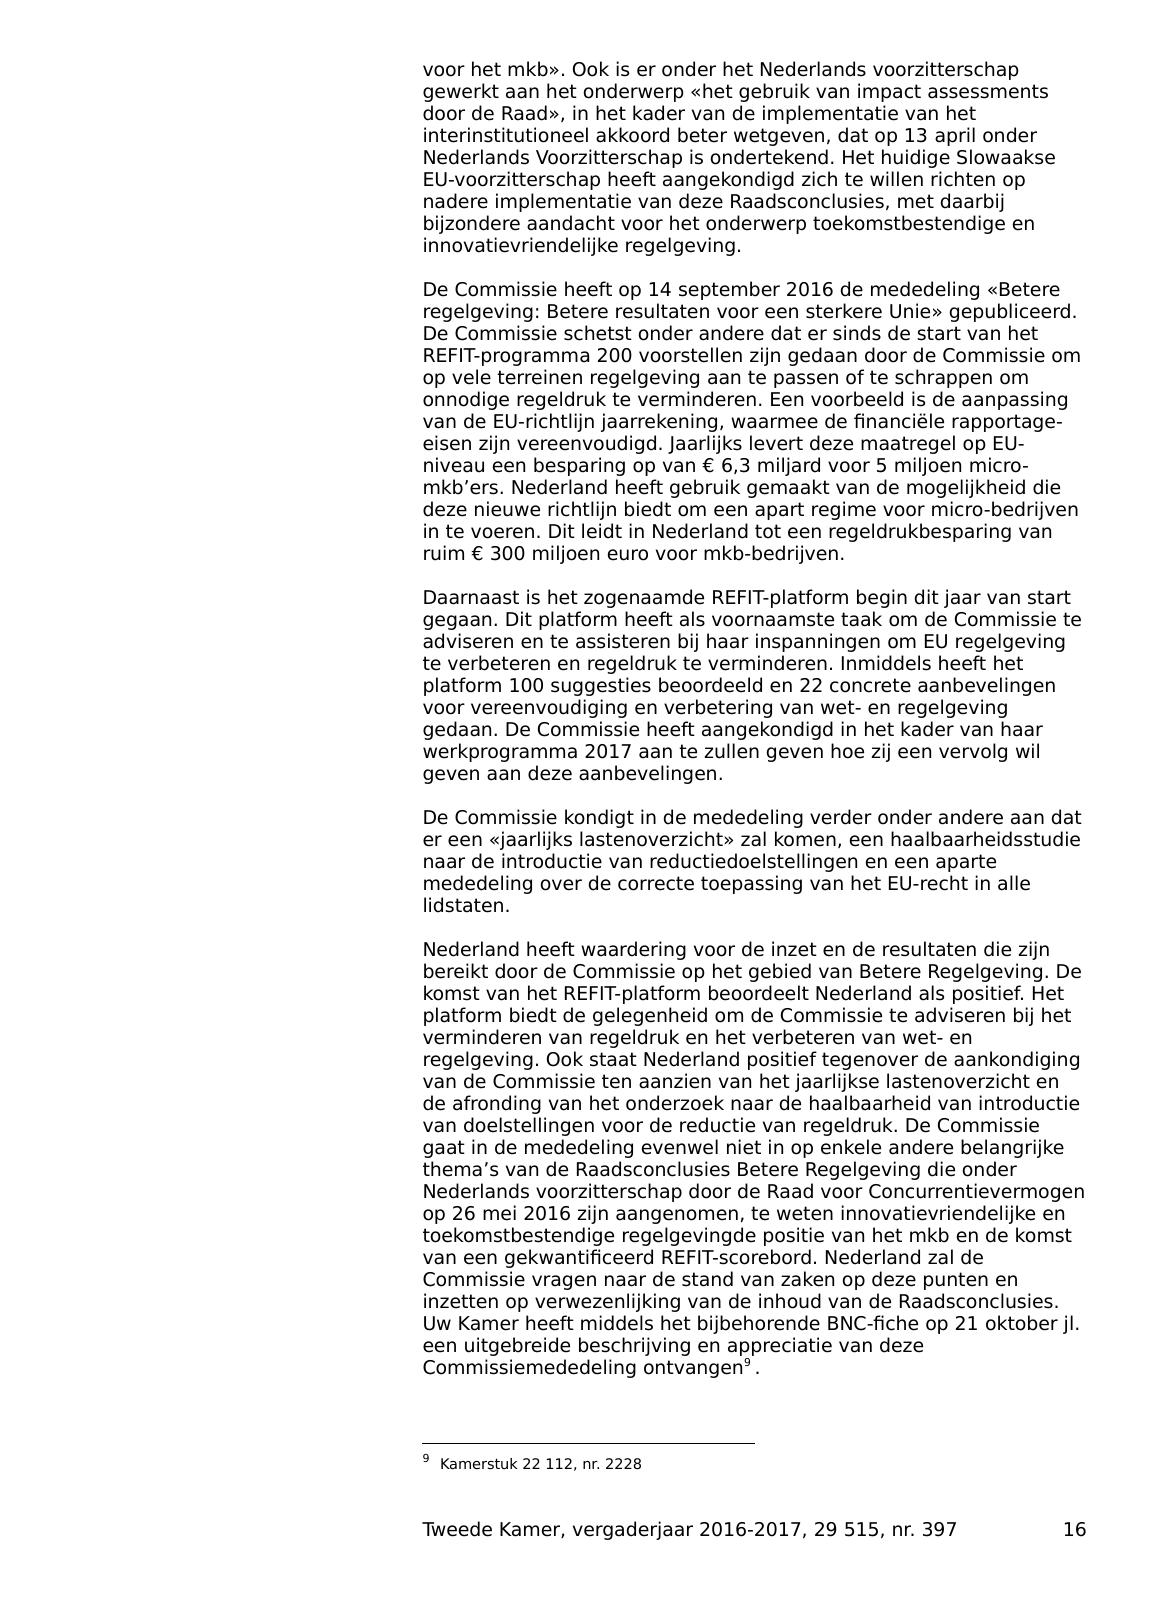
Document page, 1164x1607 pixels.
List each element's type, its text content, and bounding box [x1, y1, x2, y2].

text Daarnaast is het zogenaamde REFIT-platform begin dit jaar van start gegaan. Dit platform heeft als voornaamste taak om de Commissie te adviseren en te assisteren bij haar inspanningen om EU regelgeving te verbeteren en regeldruk te verminderen. Inmiddels heeft het platform 100 suggesties beoordeeld en 22 concrete aanbevelingen voor vereenvoudiging en verbetering van wet- en regelgeving gedaan. De Commissie heeft aangekondigd in het kader van haar werkprogramma 2017 aan te zullen geven hoe zij een vervolg wil geven aan deze aanbevelingen. [422, 587, 1087, 785]
text Nederland heeft waardering voor de inzet en de resultaten die zijn bereikt door de Commissie op het gebied van Betere Regelgeving. De komst van het REFIT-platform beoordeelt Nederland als positief. Het platform biedt de gelegenheid om de Commissie te adviseren bij het verminderen van regeldruk en het verbeteren van wet- en regelgeving. Ook staat Nederland positief tegenover de aankondiging van de Commissie ten aanzien van het jaarlijkse lastenoverzicht en de afronding van het onderzoek naar de haalbaarheid van introductie van doelstellingen voor de reductie van regeldruk. De Commissie gaat in de mededeling evenwel niet in op enkele andere belangrijke thema’s van de Raadsconclusies Betere Regelgeving die onder Nederlands voorzitterschap door de Raad voor Concurrentievermogen op 26 mei 2016 zijn aangenomen, te weten innovatievriendelijke en toekomstbestendige regelgevingde positie van het mkb en de komst van een gekwantificeerd REFIT-scorebord. Nederland zal de Commissie vragen naar de stand van zaken op deze punten en inzetten op verwezenlijking van de inhoud van de Raadsconclusies. Uw Kamer heeft middels het bijbehorende BNC-fiche op 21 oktober jl. een uitgebreide beschrijving en appreciatie van deze Commissiemededeling ontvangen. [422, 939, 1087, 1379]
text De Commissie heeft op 14 september 2016 de mededeling «Betere regelgeving: Betere resultaten voor een sterkere Unie» gepubliceerd. De Commissie schetst onder andere dat er sinds de start van het REFIT-programma 200 voorstellen zijn gedaan door de Commissie om op vele terreinen regelgeving aan te passen of te schrappen om onnodige regeldruk te verminderen. Een voorbeeld is de aanpassing van de EU-richtlijn jaarrekening, waarmee de financiële rapportage-eisen zijn vereenvoudigd. Jaarlijks levert deze maatregel op EU-niveau een besparing op van € 6,3 miljard voor 5 miljoen micro-mkb’ers. Nederland heeft gebruik gemaakt van de mogelijkheid die deze nieuwe richtlijn biedt om een apart regime voor micro-bedrijven in te voeren. Dit leidt in Nederland tot een regeldrukbesparing van ruim € 300 miljoen euro voor mkb-bedrijven. [422, 279, 1087, 565]
text voor het mkb». Ook is er onder het Nederlands voorzitterschap gewerkt aan het onderwerp «het gebruik van impact assessments door de Raad», in het kader van de implementatie van het interinstitutioneel akkoord beter wetgeven, dat op 13 april onder Nederlands Voorzitterschap is ondertekend. Het huidige Slowaakse EU-voorzitterschap heeft aangekondigd zich te willen richten op nadere implementatie van deze Raadsconclusies, met daarbij bijzondere aandacht voor het onderwerp toekomstbestendige en innovatievriendelijke regelgeving. [422, 59, 1087, 257]
text De Commissie kondigt in de mededeling verder onder andere aan dat er een «jaarlijks lastenoverzicht» zal komen, een haalbaarheidsstudie naar de introductie van reductiedoelstellingen en een aparte mededeling over de correcte toepassing van het EU-recht in alle lidstaten. [422, 807, 1087, 917]
text Kamerstuk 22 112, nr. 2228 [422, 1452, 1087, 1474]
